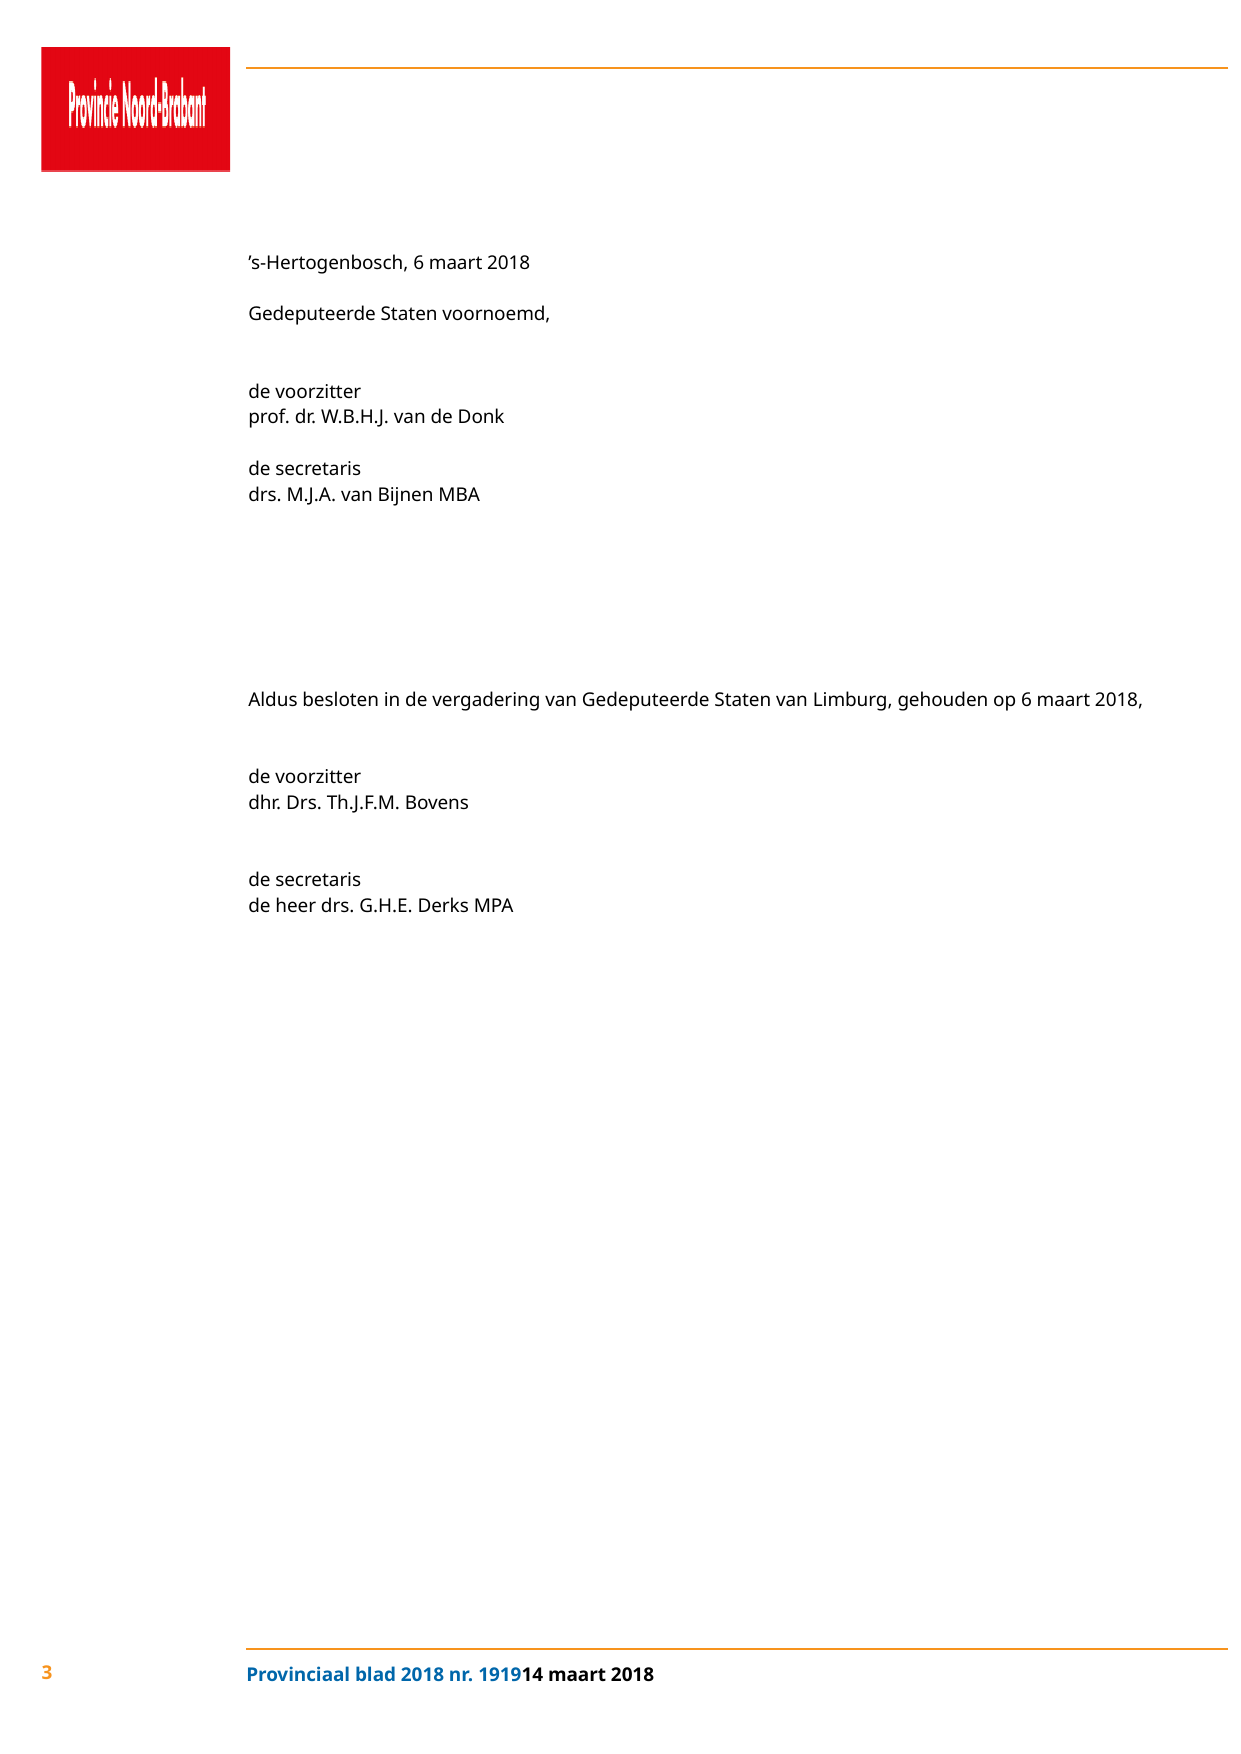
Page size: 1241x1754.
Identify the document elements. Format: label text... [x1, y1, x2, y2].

text de voorzitter [248, 764, 1152, 789]
text dhr. Drs. Th.J.F.M. Bovens [248, 789, 1152, 815]
text ’s-Hertogenbosch, 6 maart 2018 [248, 249, 1152, 275]
text prof. dr. W.B.H.J. van de Donk [248, 403, 1152, 429]
text de secretaris [248, 455, 1152, 481]
text de voorzitter [248, 378, 1152, 403]
text de heer drs. G.H.E. Derks MPA [248, 892, 1152, 918]
picture [41, 47, 231, 172]
text Gedeputeerde Staten voornoemd, [248, 301, 1152, 326]
text Aldus besloten in de vergadering van Gedeputeerde Staten van Limburg, gehouden op 6 maart 2018, [248, 687, 1152, 712]
text de secretaris [248, 867, 1152, 892]
text drs. M.J.A. van Bijnen MBA [248, 481, 1152, 506]
